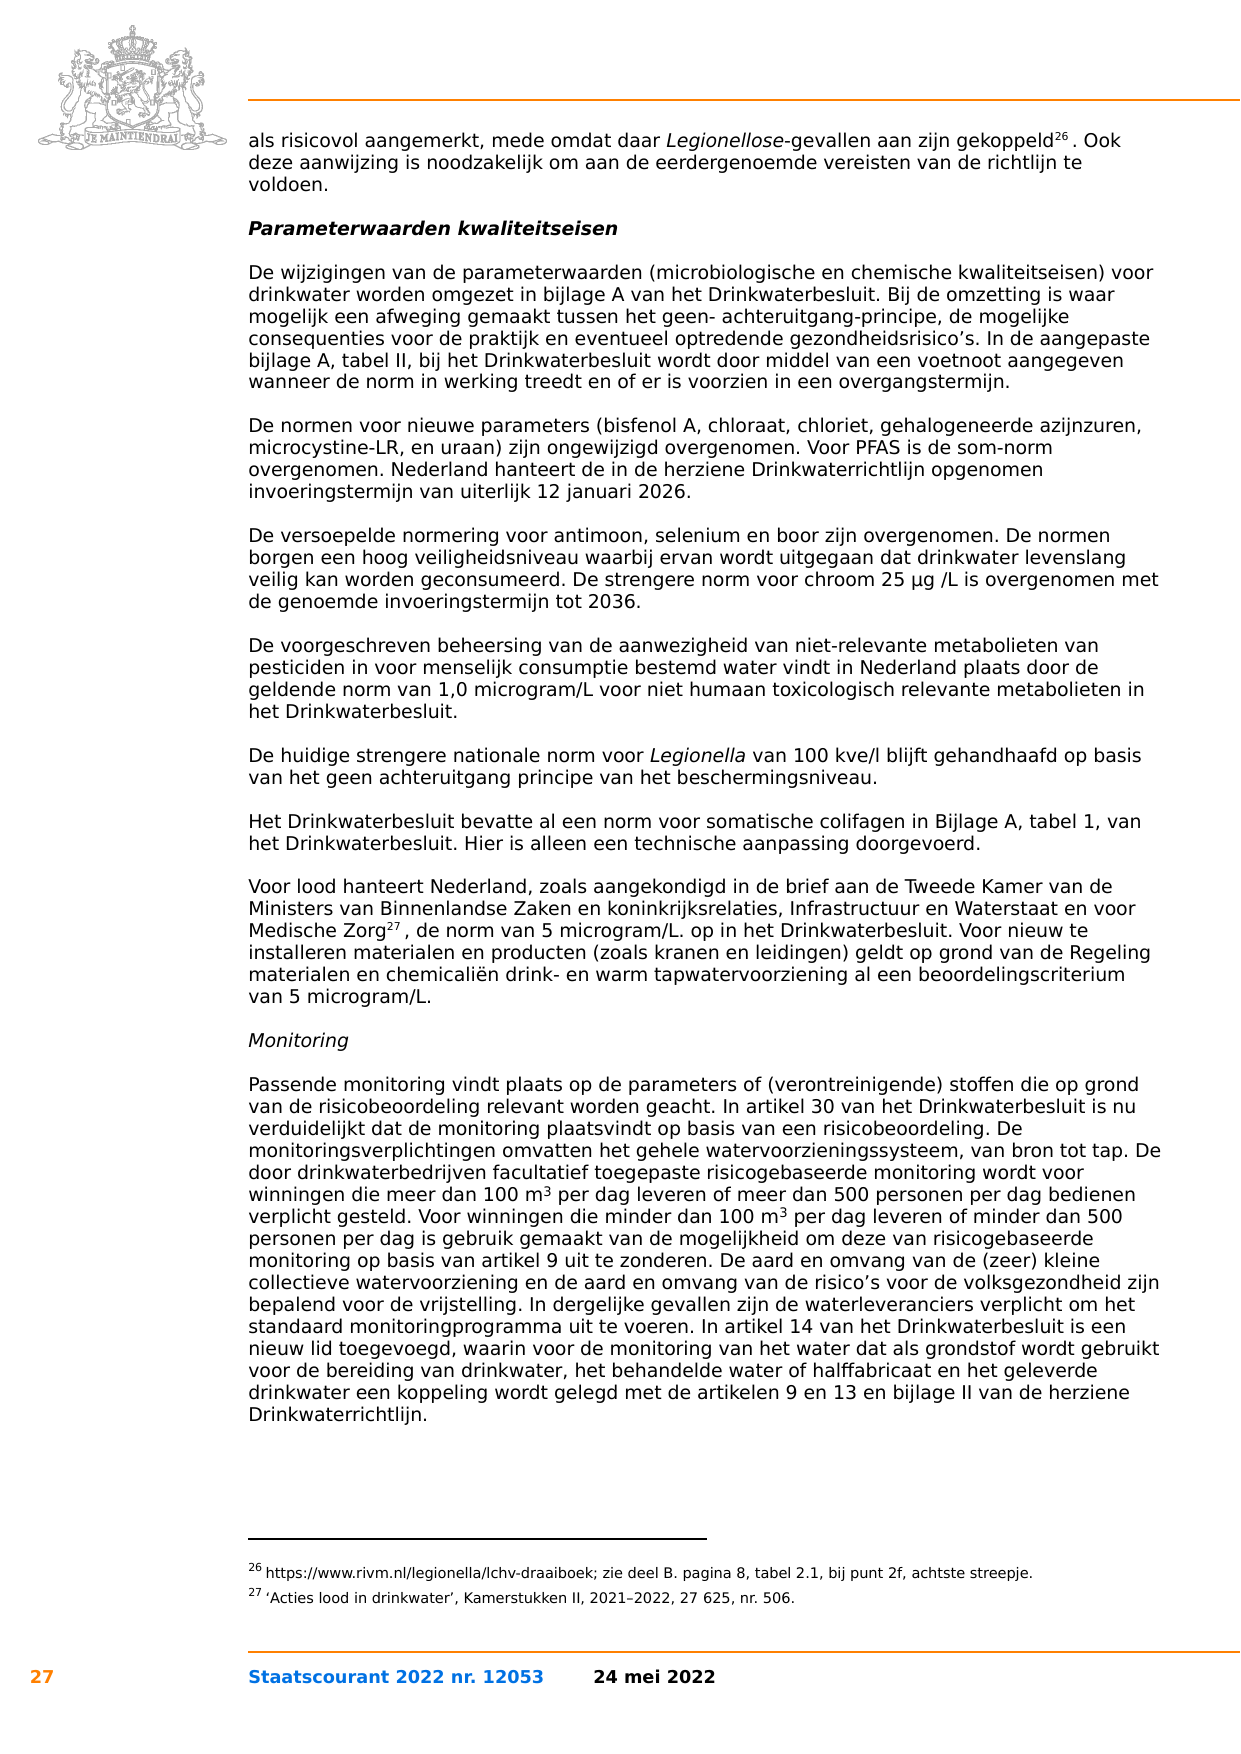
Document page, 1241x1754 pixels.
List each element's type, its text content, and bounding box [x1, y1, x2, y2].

text Het Drinkwaterbesluit bevatte al een norm voor somatische colifagen in Bijlage A, tabel 1, van het Drinkwaterbesluit. Hier is alleen een technische aanpassing doorgevoerd. [248, 811, 1163, 854]
text De voorgeschreven beheersing van de aanwezigheid van niet-relevante metabolieten van pesticiden in voor menselijk consumptie bestemd water vindt in Nederland plaats door de geldende norm van 1,0 microgram/L voor niet humaan toxicologisch relevante metabolieten in het Drinkwaterbesluit. [248, 635, 1163, 723]
text De huidige strengere nationale norm voor Legionella van 100 kve/l blijft gehandhaafd op basis van het geen achteruitgang principe van het beschermingsniveau. [248, 745, 1163, 789]
subtitle Parameterwaarden kwaliteitseisen [248, 218, 1163, 240]
text De normen voor nieuwe parameters (bisfenol A, chloraat, chloriet, gehalogeneerde azijnzuren, microcystine-LR, en uraan) zijn ongewijzigd overgenomen. Voor PFAS is de som-norm overgenomen. Nederland hanteert de in de herziene Drinkwaterrichtlijn opgenomen invoeringstermijn van uiterlijk 12 januari 2026. [248, 415, 1163, 503]
text Passende monitoring vindt plaats op de parameters of (verontreinigende) stoffen die op grond van de risicobeoordeling relevant worden geacht. In artikel 30 van het Drinkwaterbesluit is nu verduidelijkt dat de monitoring plaatsvindt op basis van een risicobeoordeling. De monitoringsverplichtingen omvatten het gehele watervoorzieningssysteem, van bron tot tap. De door drinkwaterbedrijven facultatief toegepaste risicogebaseerde monitoring wordt voor winningen die meer dan 100 m3 per dag leveren of meer dan 500 personen per dag bedienen verplicht gesteld. Voor winningen die minder dan 100 m3 per dag leveren of minder dan 500 personen per dag is gebruik gemaakt van de mogelijkheid om deze van risicogebaseerde monitoring op basis van artikel 9 uit te zonderen. De aard en omvang van de (zeer) kleine collectieve watervoorziening en de aard en omvang van de risico’s voor de volksgezondheid zijn bepalend voor de vrijstelling. In dergelijke gevallen zijn de waterleveranciers verplicht om het standaard monitoringprogramma uit te voeren. In artikel 14 van het Drinkwaterbesluit is een nieuw lid toegevoegd, waarin voor de monitoring van het water dat als grondstof wordt gebruikt voor de bereiding van drinkwater, het behandelde water of halffabricaat en het geleverde drinkwater een koppeling wordt gelegd met de artikelen 9 en 13 en bijlage II van de herziene Drinkwaterrichtlijn. [248, 1074, 1163, 1426]
text https://www.rivm.nl/legionella/lchv-draaiboek; zie deel B. pagina 8, tabel 2.1, bij punt 2f, achtste streepje. [248, 1561, 1163, 1583]
text als risicovol aangemerkt, mede omdat daar Legionellose-gevallen aan zijn gekoppeld. Ook deze aanwijzing is noodzakelijk om aan de eerdergenoemde vereisten van de richtlijn te voldoen. [248, 130, 1163, 196]
text De wijzigingen van de parameterwaarden (microbiologische en chemische kwaliteitseisen) voor drinkwater worden omgezet in bijlage A van het Drinkwaterbesluit. Bij de omzetting is waar mogelijk een afweging gemaakt tussen het geen- achteruitgang-principe, de mogelijke consequenties voor de praktijk en eventueel optredende gezondheidsrisico’s. In de aangepaste bijlage A, tabel II, bij het Drinkwaterbesluit wordt door middel van een voetnoot aangegeven wanneer de norm in werking treedt en of er is voorzien in een overgangstermijn. [248, 262, 1163, 393]
picture [38, 25, 227, 150]
text Voor lood hanteert Nederland, zoals aangekondigd in de brief aan de Tweede Kamer van de Ministers van Binnenlandse Zaken en koninkrijksrelaties, Infrastructuur en Waterstaat en voor Medische Zorg, de norm van 5 microgram/L. op in het Drinkwaterbesluit. Voor nieuw te installeren materialen en producten (zoals kranen en leidingen) geldt op grond van de Regeling materialen en chemicaliën drink- en warm tapwatervoorziening al een beoordelingscriterium van 5 microgram/L. [248, 876, 1163, 1008]
text De versoepelde normering voor antimoon, selenium en boor zijn overgenomen. De normen borgen een hoog veiligheidsniveau waarbij ervan wordt uitgegaan dat drinkwater levenslang veilig kan worden geconsumeerd. De strengere norm voor chroom 25 µg /L is overgenomen met de genoemde invoeringstermijn tot 2036. [248, 525, 1163, 613]
text ‘Acties lood in drinkwater’, Kamerstukken II, 2021–2022, 27 625, nr. 506. [248, 1586, 1163, 1608]
subtitle Monitoring [248, 1030, 1163, 1052]
